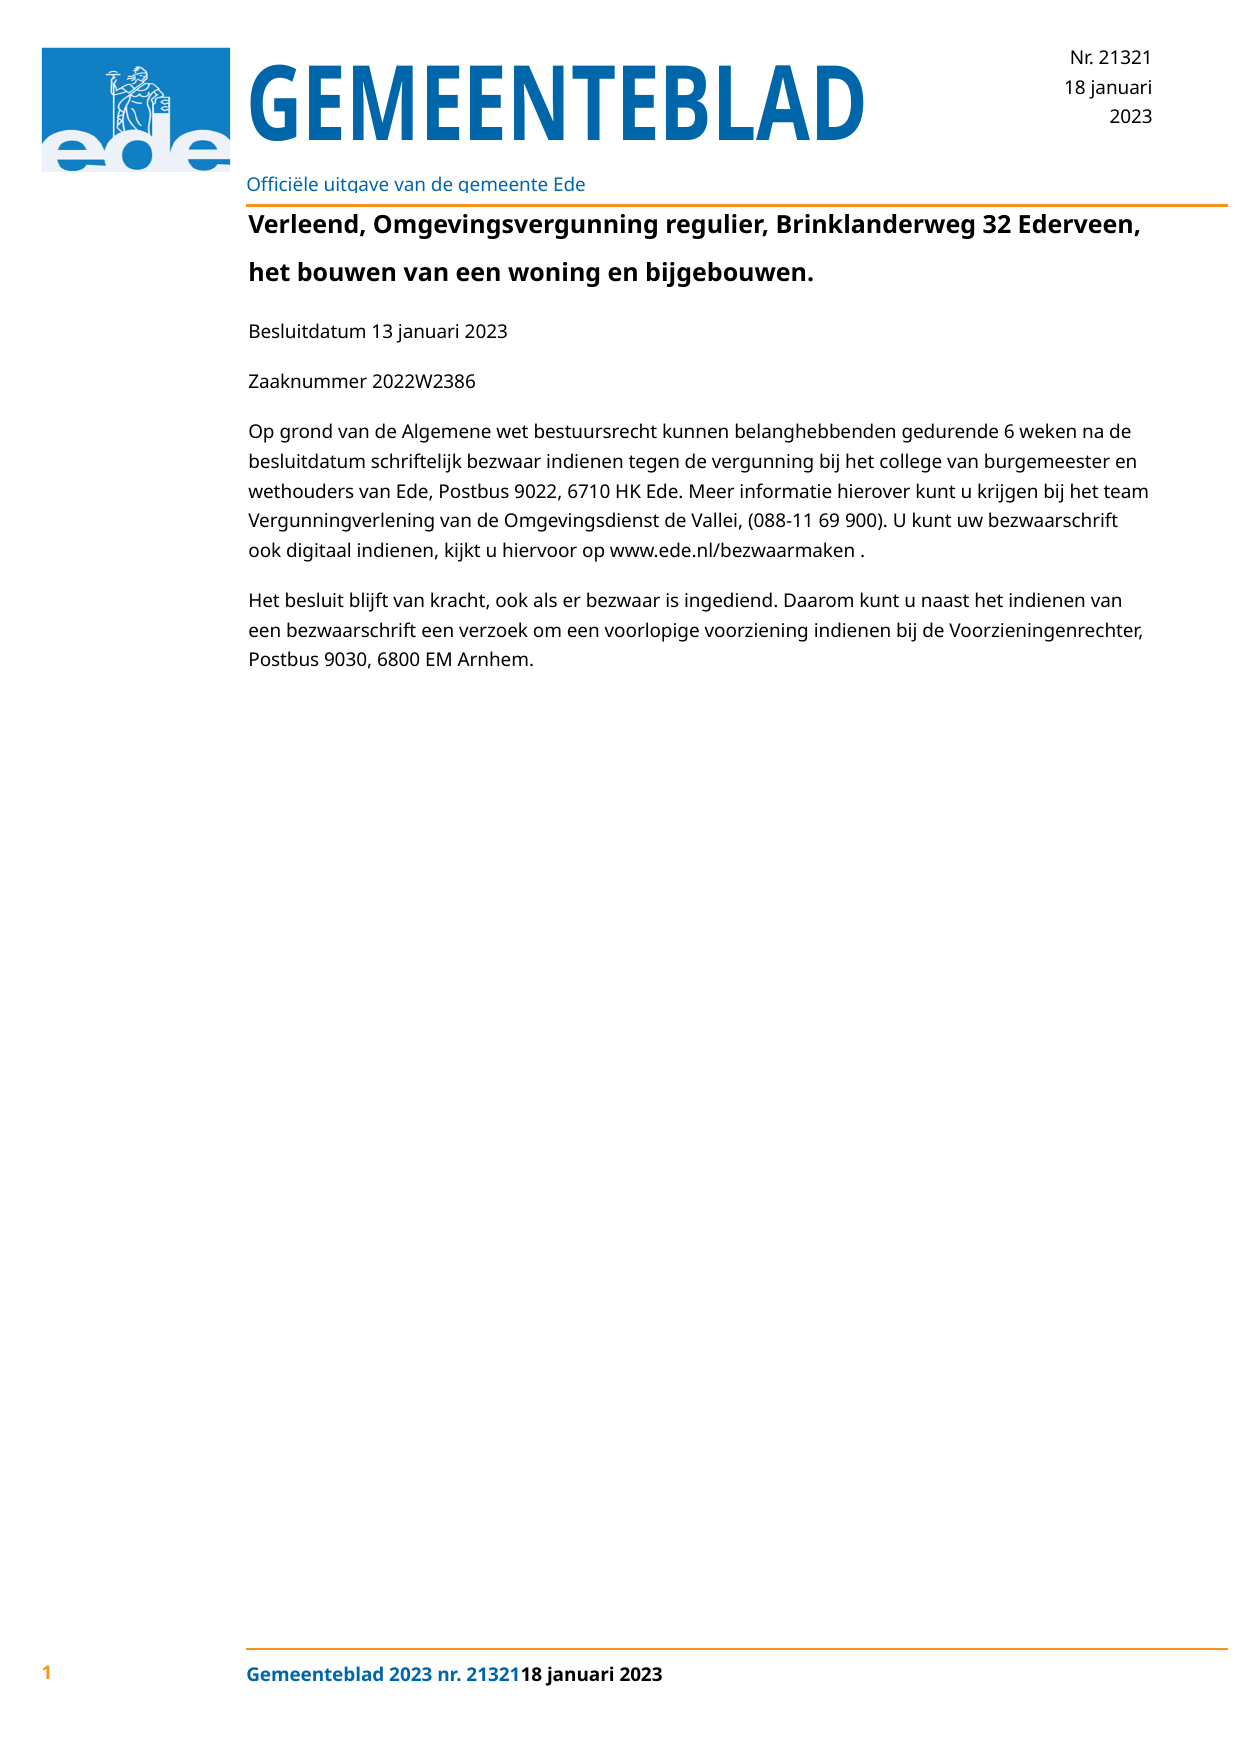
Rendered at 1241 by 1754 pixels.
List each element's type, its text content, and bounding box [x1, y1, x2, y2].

text Het besluit blijft van kracht, ook als er bezwaar is ingediend. Daarom kunt u naast het indienen van een bezwaarschrift een verzoek om een voorlopige voorziening indienen bij de Voorzieningenrechter, Postbus 9030, 6800 EM Arnhem. [248, 587, 1152, 672]
text Besluitdatum 13 januari 2023 [248, 318, 1152, 344]
text Verleend, Omgevingsvergunning regulier, Brinklanderweg 32 Ederveen, het bouwen van een woning en bijgebouwen. [248, 207, 1152, 288]
text Op grond van de Algemene wet bestuursrecht kunnen belanghebbenden gedurende 6 weken na de besluitdatum schriftelijk bezwaar indienen tegen de vergunning bij het college van burgemeester en wethouders van Ede, Postbus 9022, 6710 HK Ede. Meer informatie hierover kunt u krijgen bij het team Vergunningverlening van de Omgevingsdienst de Vallei, (088-11 69 900). U kunt uw bezwaarschrift ook digitaal indienen, kijkt u hiervoor op www.ede.nl/bezwaarmaken . [248, 419, 1152, 563]
picture [41, 47, 231, 172]
text Zaaknummer 2022W2386 [248, 368, 1152, 394]
